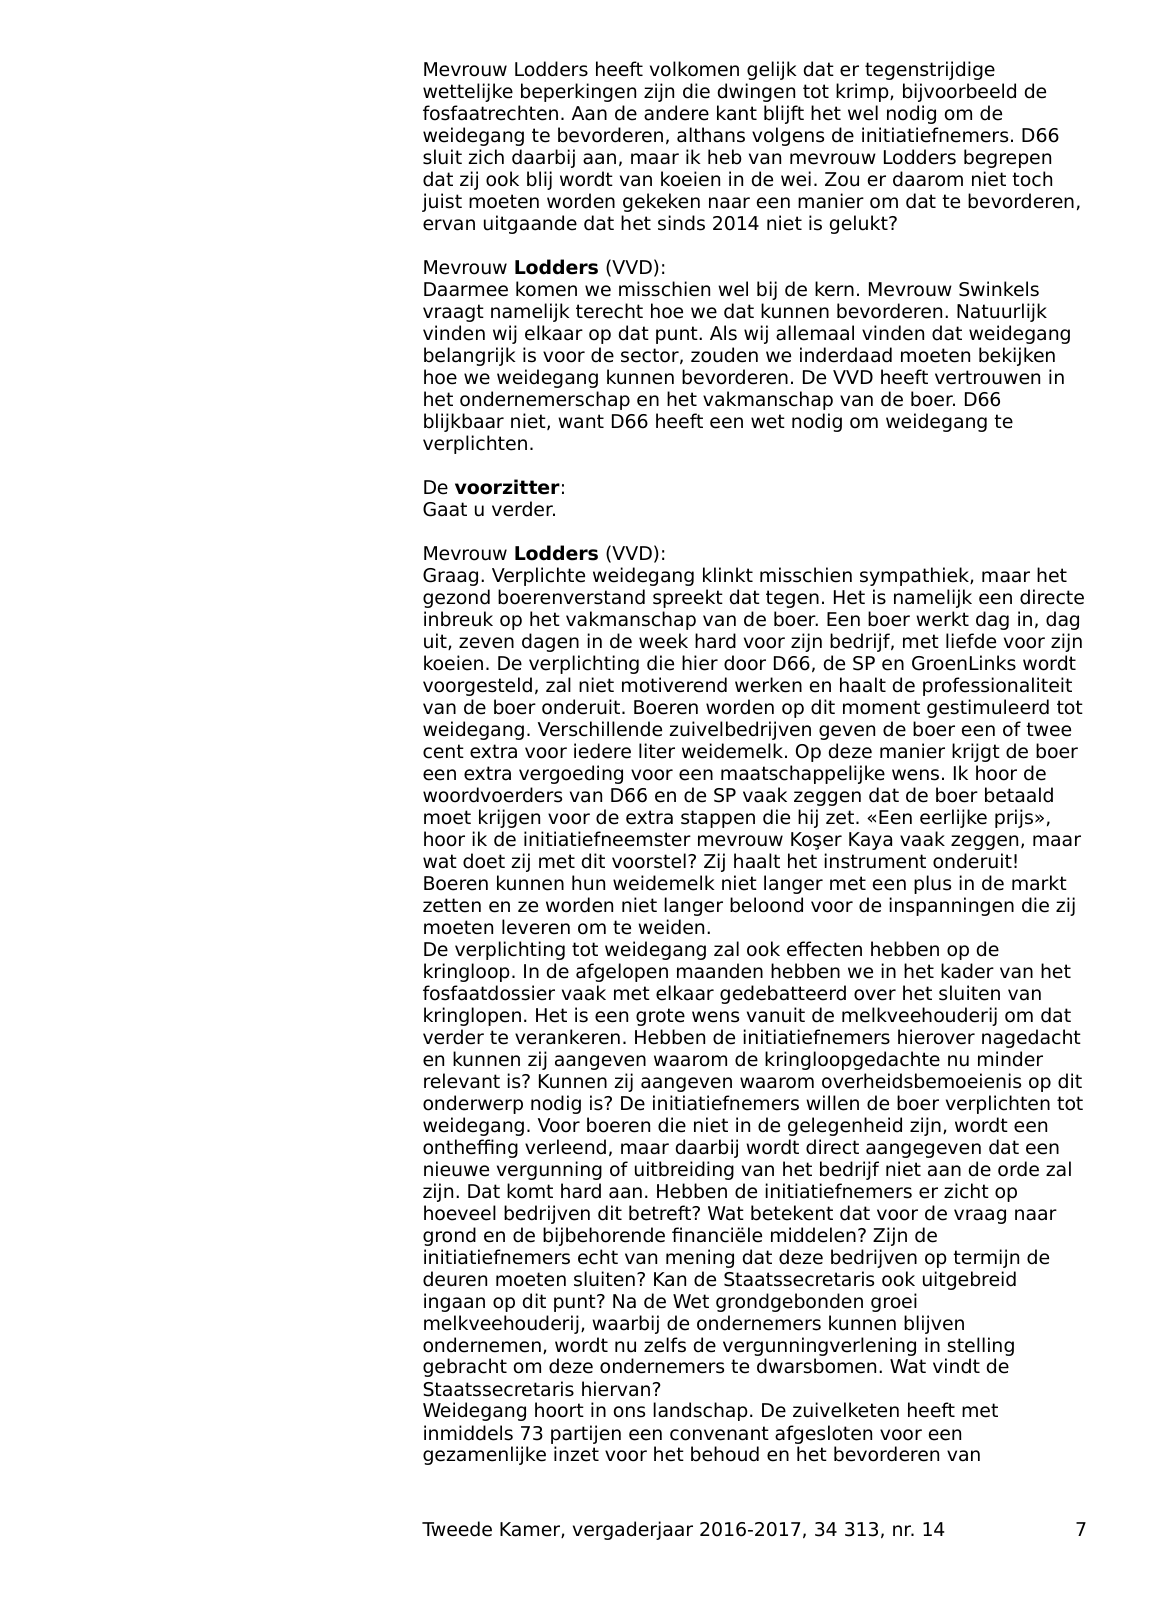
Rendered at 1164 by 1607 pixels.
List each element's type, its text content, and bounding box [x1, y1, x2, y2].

text Mevrouw Lodders (VVD): [422, 257, 1087, 279]
text De voorzitter: [422, 477, 1087, 499]
text Mevrouw Lodders (VVD): [422, 543, 1087, 565]
text Gaat u verder. [422, 499, 1087, 521]
text Graag. Verplichte weidegang klinkt misschien sympathiek, maar het gezond boerenverstand spreekt dat tegen. Het is namelijk een directe inbreuk op het vakmanschap van de boer. Een boer werkt dag in, dag uit, zeven dagen in de week hard voor zijn bedrijf, met liefde voor zijn koeien. De verplichting die hier door D66, de SP en GroenLinks wordt voorgesteld, zal niet motiverend werken en haalt de professionaliteit van de boer onderuit. Boeren worden op dit moment gestimuleerd tot weidegang. Verschillende zuivelbedrijven geven de boer een of twee cent extra voor iedere liter weidemelk. Op deze manier krijgt de boer een extra vergoeding voor een maatschappelijke wens. Ik hoor de woordvoerders van D66 en de SP vaak zeggen dat de boer betaald moet krijgen voor de extra stappen die hij zet. «Een eerlijke prijs», hoor ik de initiatiefneemster mevrouw Koşer Kaya vaak zeggen, maar wat doet zij met dit voorstel? Zij haalt het instrument onderuit! Boeren kunnen hun weidemelk niet langer met een plus in de markt zetten en ze worden niet langer beloond voor de inspanningen die zij moeten leveren om te weiden. [422, 565, 1087, 939]
text Daarmee komen we misschien wel bij de kern. Mevrouw Swinkels vraagt namelijk terecht hoe we dat kunnen bevorderen. Natuurlijk vinden wij elkaar op dat punt. Als wij allemaal vinden dat weidegang belangrijk is voor de sector, zouden we inderdaad moeten bekijken hoe we weidegang kunnen bevorderen. De VVD heeft vertrouwen in het ondernemerschap en het vakmanschap van de boer. D66 blijkbaar niet, want D66 heeft een wet nodig om weidegang te verplichten. [422, 279, 1087, 455]
text Weidegang hoort in ons landschap. De zuivelketen heeft met inmiddels 73 partijen een convenant afgesloten voor een gezamenlijke inzet voor het behoud en het bevorderen van [422, 1400, 1087, 1466]
text De verplichting tot weidegang zal ook effecten hebben op de kringloop. In de afgelopen maanden hebben we in het kader van het fosfaatdossier vaak met elkaar gedebatteerd over het sluiten van kringlopen. Het is een grote wens vanuit de melkveehouderij om dat verder te verankeren. Hebben de initiatiefnemers hierover nagedacht en kunnen zij aangeven waarom de kringloopgedachte nu minder relevant is? Kunnen zij aangeven waarom overheidsbemoeienis op dit onderwerp nodig is? De initiatiefnemers willen de boer verplichten tot weidegang. Voor boeren die niet in de gelegenheid zijn, wordt een ontheffing verleend, maar daarbij wordt direct aangegeven dat een nieuwe vergunning of uitbreiding van het bedrijf niet aan de orde zal zijn. Dat komt hard aan. Hebben de initiatiefnemers er zicht op hoeveel bedrijven dit betreft? Wat betekent dat voor de vraag naar grond en de bijbehorende financiële middelen? Zijn de initiatiefnemers echt van mening dat deze bedrijven op termijn de deuren moeten sluiten? Kan de Staatssecretaris ook uitgebreid ingaan op dit punt? Na de Wet grondgebonden groei melkveehouderij, waarbij de ondernemers kunnen blijven ondernemen, wordt nu zelfs de vergunningverlening in stelling gebracht om deze ondernemers te dwarsbomen. Wat vindt de Staatssecretaris hiervan? [422, 939, 1087, 1400]
text Mevrouw Lodders heeft volkomen gelijk dat er tegenstrijdige wettelijke beperkingen zijn die dwingen tot krimp, bijvoorbeeld de fosfaatrechten. Aan de andere kant blijft het wel nodig om de weidegang te bevorderen, althans volgens de initiatiefnemers. D66 sluit zich daarbij aan, maar ik heb van mevrouw Lodders begrepen dat zij ook blij wordt van koeien in de wei. Zou er daarom niet toch juist moeten worden gekeken naar een manier om dat te bevorderen, ervan uitgaande dat het sinds 2014 niet is gelukt? [422, 59, 1087, 235]
